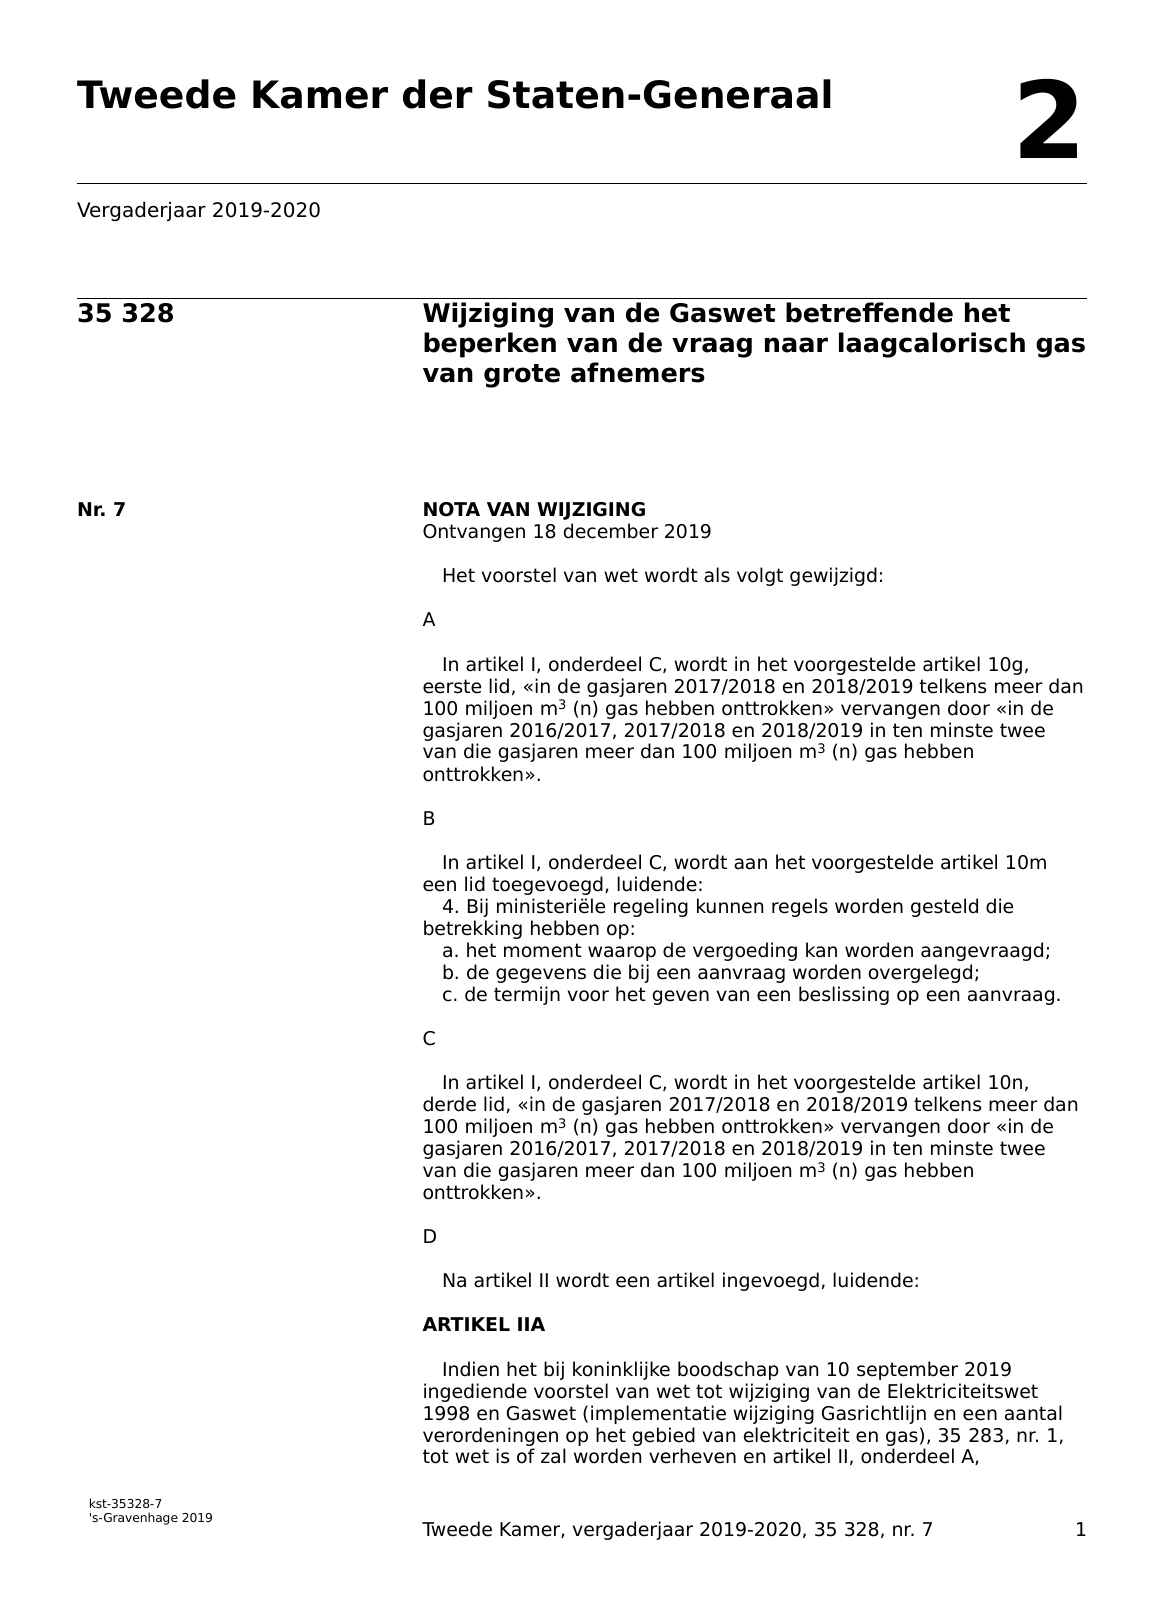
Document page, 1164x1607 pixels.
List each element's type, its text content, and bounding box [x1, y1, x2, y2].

subtitle C [422, 1028, 1087, 1050]
text b. de gegevens die bij een aanvraag worden overgelegd; [422, 962, 1087, 984]
text 4. Bij ministeriële regeling kunnen regels worden gesteld die betrekking hebben op: [422, 896, 1087, 940]
subtitle B [422, 808, 1087, 829]
text a. het moment waarop de vergoeding kan worden aangevraagd; [422, 940, 1087, 962]
subtitle 35 328 Wijziging van de Gaswet betreffende het beperken van de vraag naar laagcalorisch gas van grote afnemers [77, 299, 1087, 388]
subtitle A [422, 609, 1087, 631]
text In artikel I, onderdeel C, wordt in het voorgestelde artikel 10g, eerste lid, «in de gasjaren 2017/2018 en 2018/2019 telkens meer dan 100 miljoen m3 (n) gas hebben onttrokken» vervangen door «in de gasjaren 2016/2017, 2017/2018 en 2018/2019 in ten minste twee van die gasjaren meer dan 100 miljoen m3 (n) gas hebben onttrokken». [422, 653, 1087, 785]
text In artikel I, onderdeel C, wordt in het voorgestelde artikel 10n, derde lid, «in de gasjaren 2017/2018 en 2018/2019 telkens meer dan 100 miljoen m3 (n) gas hebben onttrokken» vervangen door «in de gasjaren 2016/2017, 2017/2018 en 2018/2019 in ten minste twee van die gasjaren meer dan 100 miljoen m3 (n) gas hebben onttrokken». [422, 1072, 1087, 1204]
text Ontvangen 18 december 2019 [422, 521, 1087, 543]
text kst-35328-7 [88, 1497, 323, 1511]
text In artikel I, onderdeel C, wordt aan het voorgestelde artikel 10m een lid toegevoegd, luidende: [422, 852, 1087, 896]
text 's-Gravenhage 2019 [88, 1511, 323, 1525]
subtitle ARTIKEL IIA [422, 1314, 1087, 1336]
table_header 2 [886, 59, 1087, 183]
text Indien het bij koninklijke boodschap van 10 september 2019 ingediende voorstel van wet tot wijziging van de Elektriciteitswet 1998 en Gaswet (implementatie wijziging Gasrichtlijn en een aantal verordeningen op het gebied van elektriciteit en gas), 35 283, nr. 1, tot wet is of zal worden verheven en artikel II, onderdeel A, [422, 1358, 1087, 1468]
subtitle D [422, 1226, 1087, 1248]
table_header Tweede Kamer der Staten-Generaal [77, 59, 886, 183]
table_cell Vergaderjaar 2019-2020 [77, 184, 1087, 298]
subtitle Nr. 7 NOTA VAN WIJZIGING [77, 499, 1087, 521]
text Het voorstel van wet wordt als volgt gewijzigd: [422, 565, 1087, 587]
text Na artikel II wordt een artikel ingevoegd, luidende: [422, 1270, 1087, 1292]
text c. de termijn voor het geven van een beslissing op een aanvraag. [422, 984, 1087, 1006]
